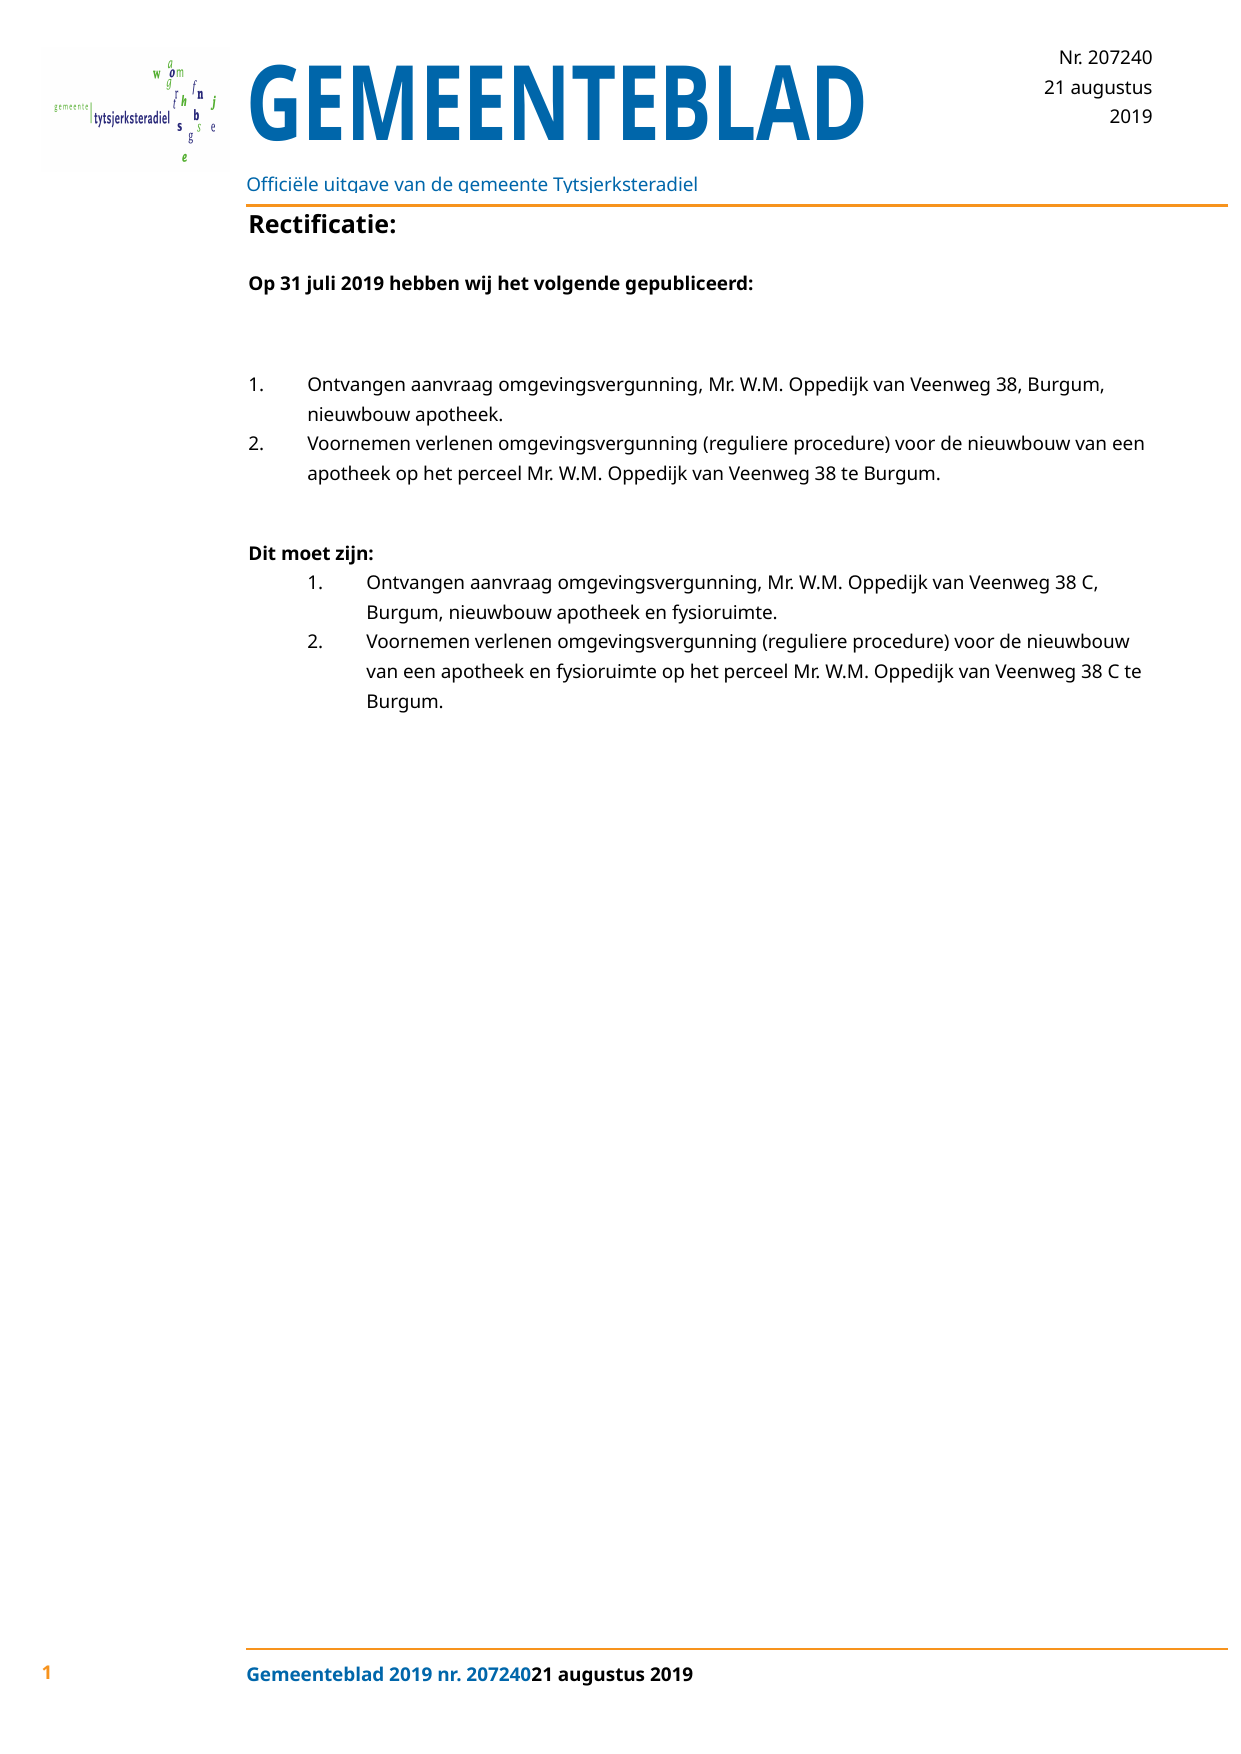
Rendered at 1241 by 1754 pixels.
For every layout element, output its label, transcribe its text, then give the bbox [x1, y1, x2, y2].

list Ontvangen aanvraag omgevingsvergunning, Mr. W.M. Oppedijk van Veenweg 38 C, Burgum, nieuwbouw apotheek en fysioruimte. [307, 569, 1152, 625]
text Dit moet zijn: [248, 540, 1152, 566]
picture [41, 47, 231, 172]
text Op 31 juli 2019 hebben wij het volgende gepubliceerd: [248, 270, 1152, 296]
list Voornemen verlenen omgevingsvergunning (reguliere procedure) voor de nieuwbouw van een apotheek op het perceel Mr. W.M. Oppedijk van Veenweg 38 te Burgum. [248, 430, 1152, 486]
text Rectificatie: [248, 207, 1152, 241]
list Ontvangen aanvraag omgevingsvergunning, Mr. W.M. Oppedijk van Veenweg 38, Burgum, nieuwbouw apotheek. [248, 371, 1152, 426]
list Voornemen verlenen omgevingsvergunning (reguliere procedure) voor de nieuwbouw van een apotheek en fysioruimte op het perceel Mr. W.M. Oppedijk van Veenweg 38 C te Burgum. [307, 629, 1152, 713]
